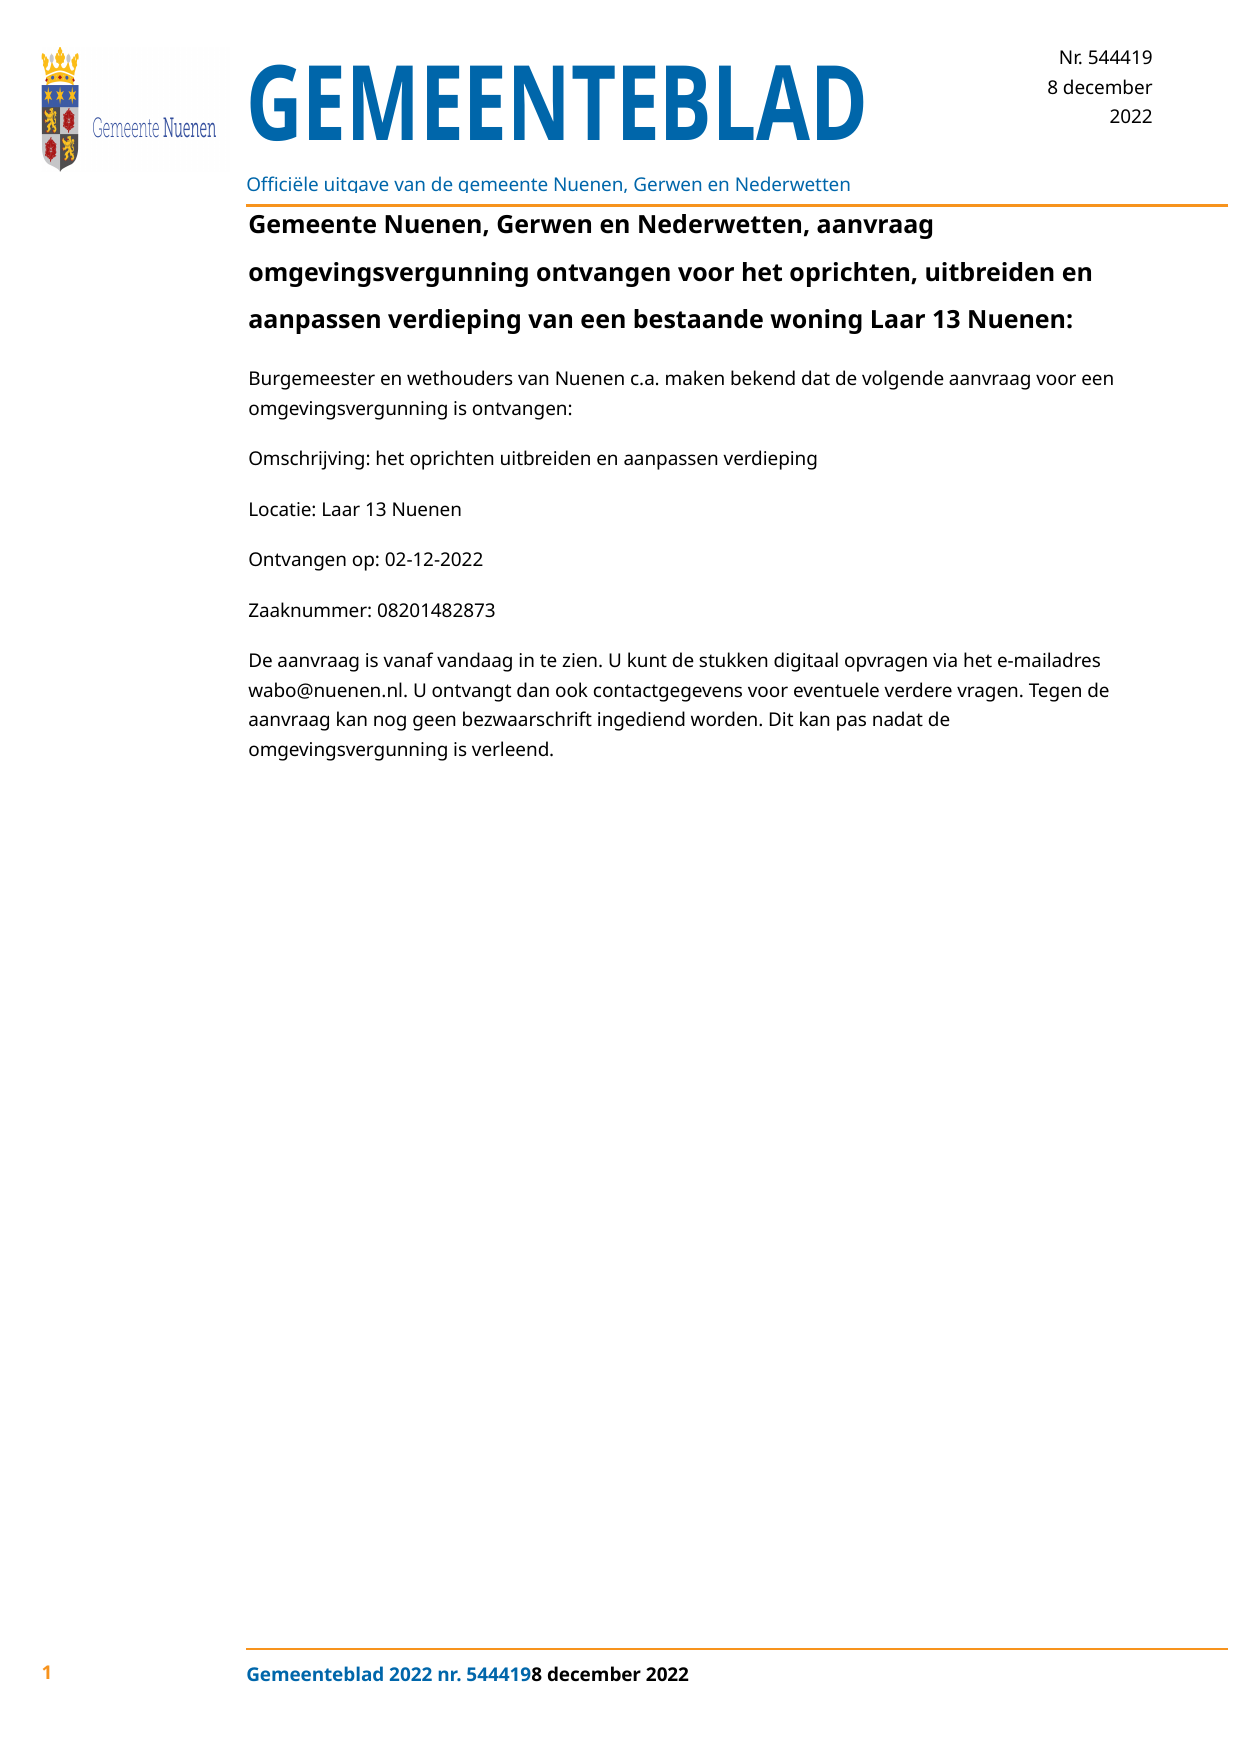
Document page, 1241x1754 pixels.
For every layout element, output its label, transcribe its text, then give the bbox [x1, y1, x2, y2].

text De aanvraag is vanaf vandaag in te zien. U kunt de stukken digitaal opvragen via het e-mailadres wabo@nuenen.nl. U ontvangt dan ook contactgegevens voor eventuele verdere vragen. Tegen de aanvraag kan nog geen bezwaarschrift ingediend worden. Dit kan pas nadat de omgevingsvergunning is verleend. [248, 647, 1152, 762]
text Gemeente Nuenen, Gerwen en Nederwetten, aanvraag omgevingsvergunning ontvangen voor het oprichten, uitbreiden en aanpassen verdieping van een bestaande woning Laar 13 Nuenen: [248, 207, 1152, 336]
text Ontvangen op: 02-12-2022 [248, 546, 1152, 572]
text Locatie: Laar 13 Nuenen [248, 496, 1152, 522]
text Burgemeester en wethouders van Nuenen c.a. maken bekend dat de volgende aanvraag voor een omgevingsvergunning is ontvangen: [248, 366, 1152, 421]
text Omschrijving: het oprichten uitbreiden en aanpassen verdieping [248, 446, 1152, 471]
picture [41, 47, 231, 172]
text Zaaknummer: 08201482873 [248, 597, 1152, 622]
